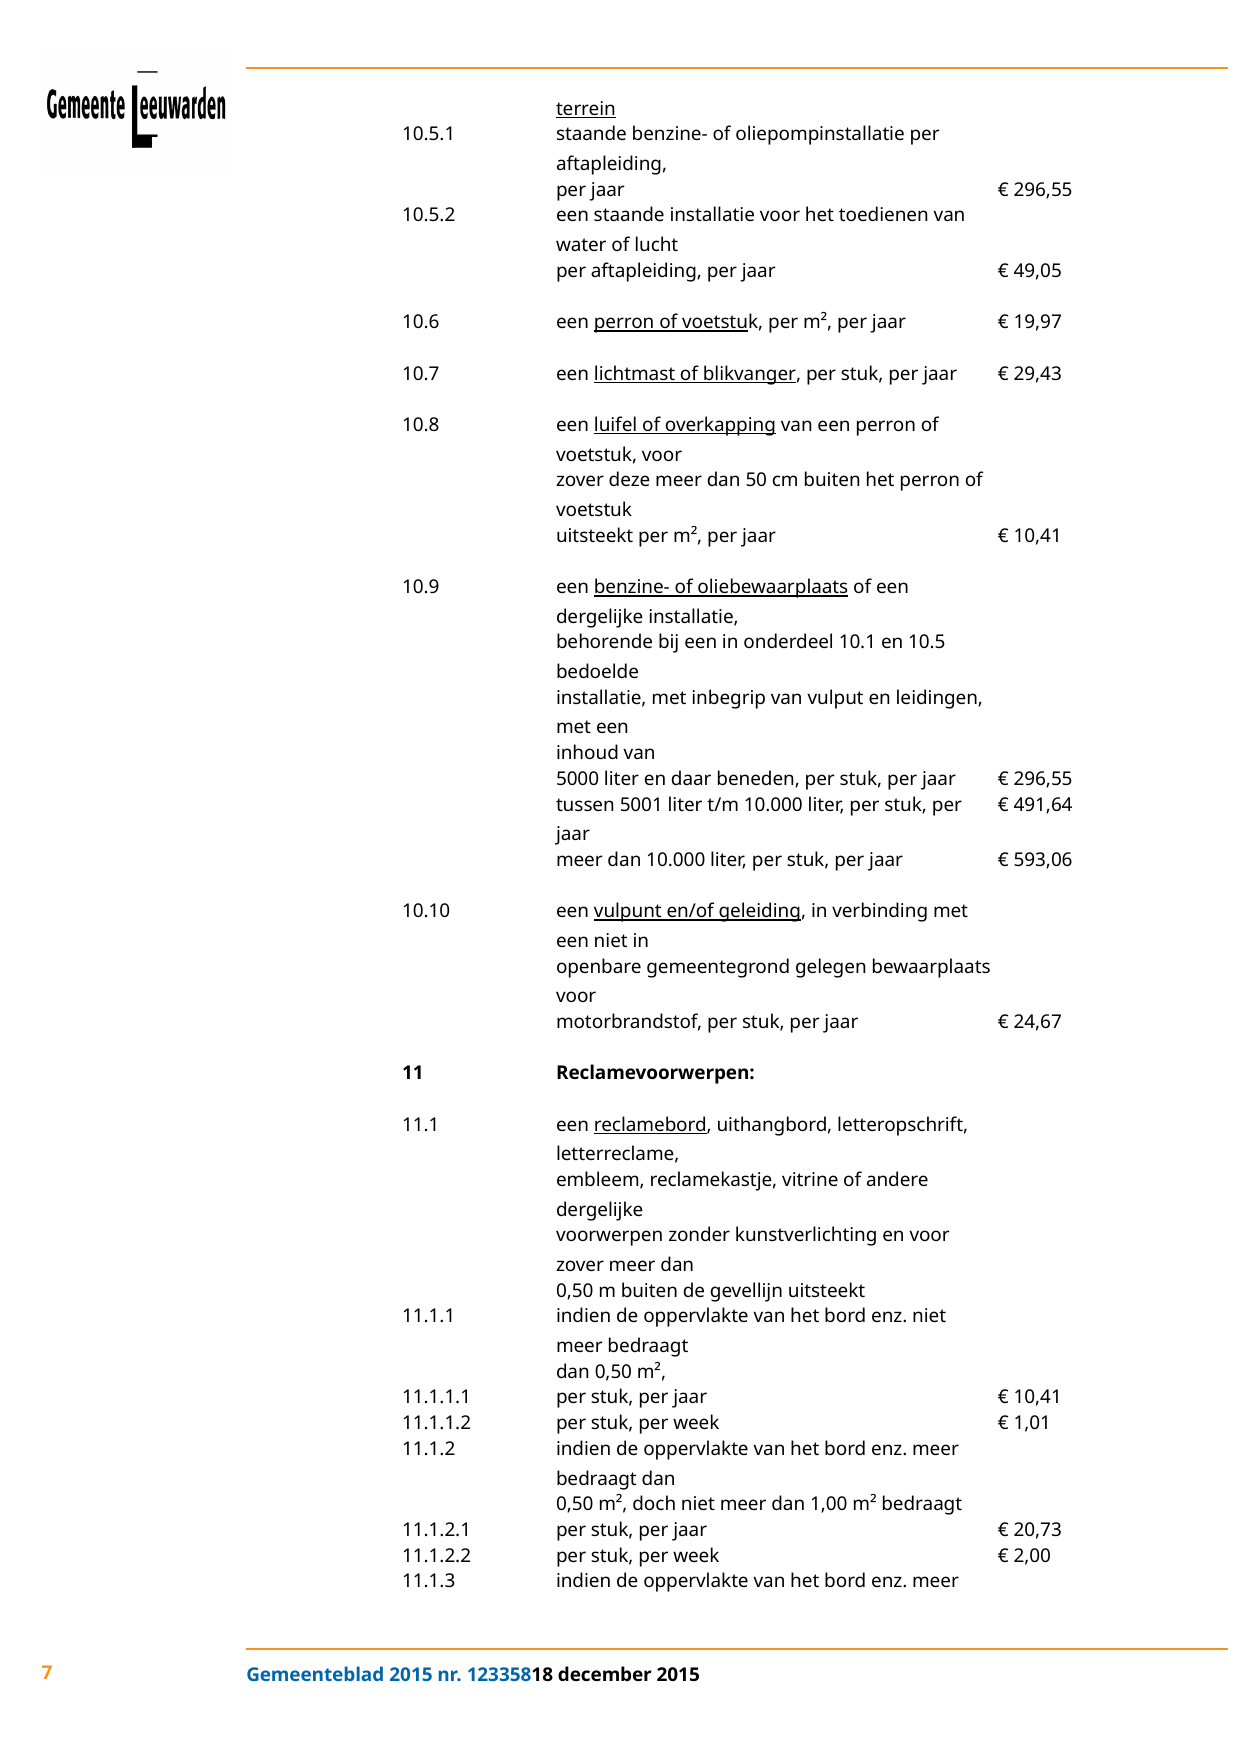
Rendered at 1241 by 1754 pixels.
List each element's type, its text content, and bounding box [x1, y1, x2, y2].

table_cell 10.5.2 [402, 202, 556, 257]
table_cell embleem, reclamekastje, vitrine of andere dergelijke [556, 1166, 998, 1222]
table_cell [402, 283, 556, 308]
table_cell [998, 202, 1152, 257]
table_cell staande benzine- of oliepompinstallatie per aftapleiding, [556, 121, 998, 176]
table_cell [998, 1222, 1152, 1277]
table_cell een lichtmast of blikvanger, per stuk, per jaar [556, 360, 998, 386]
table_cell uitsteekt per m², per jaar [556, 522, 998, 548]
table_cell [248, 1008, 402, 1034]
table_cell [402, 1008, 556, 1034]
table_cell een perron of voetstuk, per m², per jaar [556, 308, 998, 334]
table_cell [248, 629, 402, 684]
table_cell [248, 1111, 402, 1166]
picture [41, 47, 231, 172]
table_cell per stuk, per jaar [556, 1516, 998, 1542]
table_cell [402, 872, 556, 897]
table_cell [402, 548, 556, 573]
table_cell [248, 1303, 402, 1358]
table_cell [556, 386, 998, 411]
table_cell [556, 283, 998, 308]
table_cell [402, 629, 556, 684]
table_cell [248, 411, 402, 467]
table_cell 11.1 [402, 1111, 556, 1166]
table_cell € 296,55 [998, 176, 1152, 202]
table_cell tussen 5001 liter t/m 10.000 liter, per stuk, per jaar [556, 791, 998, 846]
table_cell [248, 308, 402, 334]
table_cell [998, 872, 1152, 897]
table_cell 11.1.2 [402, 1435, 556, 1491]
table_cell [248, 1516, 402, 1542]
table_cell [248, 95, 402, 121]
table_cell [998, 1166, 1152, 1222]
table_cell indien de oppervlakte van het bord enz. meer [556, 1568, 998, 1593]
table_cell [998, 1435, 1152, 1491]
table_cell 5000 liter en daar beneden, per stuk, per jaar [556, 765, 998, 791]
table_cell [248, 684, 402, 739]
table_cell [248, 1435, 402, 1491]
table_cell [248, 1410, 402, 1435]
table_cell [248, 176, 402, 202]
table_cell [998, 1277, 1152, 1303]
table_cell [998, 467, 1152, 522]
table_cell 11.1.1.1 [402, 1384, 556, 1409]
table_cell 11.1.2.2 [402, 1542, 556, 1568]
table_cell € 20,73 [998, 1516, 1152, 1542]
table_cell meer dan 10.000 liter, per stuk, per jaar [556, 846, 998, 872]
table_cell € 593,06 [998, 846, 1152, 872]
table_cell [402, 1034, 556, 1059]
table_cell [998, 1358, 1152, 1384]
table_cell zover deze meer dan 50 cm buiten het perron of voetstuk [556, 467, 998, 522]
table_cell 0,50 m², doch niet meer dan 1,00 m² bedraagt [556, 1491, 998, 1516]
table_cell [402, 1358, 556, 1384]
table_cell 10.9 [402, 573, 556, 629]
table_cell [402, 791, 556, 846]
table_cell [998, 386, 1152, 411]
table_cell 11.1.3 [402, 1568, 556, 1593]
table_cell [248, 360, 402, 386]
table_cell [998, 548, 1152, 573]
table_cell behorende bij een in onderdeel 10.1 en 10.5 bedoelde [556, 629, 998, 684]
table_cell [998, 1568, 1152, 1593]
table_cell [402, 522, 556, 548]
table_cell [248, 739, 402, 765]
table_cell [248, 1085, 402, 1111]
table_cell [998, 1303, 1152, 1358]
table_cell [556, 872, 998, 897]
table_cell 11.1.2.1 [402, 1516, 556, 1542]
table_cell [248, 283, 402, 308]
table_cell [248, 522, 402, 548]
table_cell [248, 791, 402, 846]
table_cell [402, 1166, 556, 1222]
table_cell [998, 411, 1152, 467]
table_cell [998, 1060, 1152, 1085]
table_cell € 1,01 [998, 1410, 1152, 1435]
table_cell 11 [402, 1060, 556, 1085]
table_cell een benzine- of oliebewaarplaats of een dergelijke installatie, [556, 573, 998, 629]
table_cell [998, 629, 1152, 684]
table_cell [248, 1034, 402, 1059]
table_cell [248, 121, 402, 176]
table_cell [402, 1222, 556, 1277]
table_cell [248, 202, 402, 257]
table_cell [998, 684, 1152, 739]
table_cell [248, 898, 402, 953]
table_cell per stuk, per week [556, 1542, 998, 1568]
table_cell [248, 1568, 402, 1593]
table_cell een reclamebord, uithangbord, letteropschrift, letterreclame, [556, 1111, 998, 1166]
table_cell [248, 765, 402, 791]
table_cell dan 0,50 m², [556, 1358, 998, 1384]
table_cell [998, 1034, 1152, 1059]
table_cell € 10,41 [998, 522, 1152, 548]
table_cell 10.8 [402, 411, 556, 467]
table_cell [556, 548, 998, 573]
table_cell 0,50 m buiten de gevellijn uitsteekt [556, 1277, 998, 1303]
table_cell een staande installatie voor het toedienen van water of lucht [556, 202, 998, 257]
table_cell per jaar [556, 176, 998, 202]
table_cell 10.6 [402, 308, 556, 334]
table_cell 10.10 [402, 898, 556, 953]
table_cell € 19,97 [998, 308, 1152, 334]
table_cell [248, 953, 402, 1008]
table_cell [402, 386, 556, 411]
table_cell [402, 334, 556, 360]
table_cell terrein [556, 95, 998, 121]
table_cell [248, 573, 402, 629]
table_cell per aftapleiding, per jaar [556, 257, 998, 283]
table_cell inhoud van [556, 739, 998, 765]
table_cell [248, 1277, 402, 1303]
table_cell 10.7 [402, 360, 556, 386]
table_cell [998, 1111, 1152, 1166]
table_cell [248, 1358, 402, 1384]
table_cell Reclamevoorwerpen: [556, 1060, 998, 1085]
table_cell [556, 1034, 998, 1059]
table_cell [248, 1542, 402, 1568]
table_cell [998, 1491, 1152, 1516]
table_cell indien de oppervlakte van het bord enz. niet meer bedraagt [556, 1303, 998, 1358]
table_cell motorbrandstof, per stuk, per jaar [556, 1008, 998, 1034]
table_cell een luifel of overkapping van een perron of voetstuk, voor [556, 411, 998, 467]
table_cell [402, 176, 556, 202]
table_cell voorwerpen zonder kunstverlichting en voor zover meer dan [556, 1222, 998, 1277]
table_cell [998, 283, 1152, 308]
table_cell [402, 1491, 556, 1516]
table_cell indien de oppervlakte van het bord enz. meer bedraagt dan [556, 1435, 998, 1491]
table_cell [998, 953, 1152, 1008]
table_cell openbare gemeentegrond gelegen bewaarplaats voor [556, 953, 998, 1008]
table_cell [998, 898, 1152, 953]
table_cell per stuk, per jaar [556, 1384, 998, 1409]
table_cell [248, 1491, 402, 1516]
table_cell € 10,41 [998, 1384, 1152, 1409]
table_cell [248, 548, 402, 573]
table_cell per stuk, per week [556, 1410, 998, 1435]
table_cell [402, 95, 556, 121]
table_cell installatie, met inbegrip van vulput en leidingen, met een [556, 684, 998, 739]
table_cell [998, 1085, 1152, 1111]
table_cell [402, 257, 556, 283]
table_cell [248, 467, 402, 522]
table_cell [402, 765, 556, 791]
table_cell 11.1.1 [402, 1303, 556, 1358]
table_cell [998, 334, 1152, 360]
table_cell [998, 121, 1152, 176]
table_cell [998, 739, 1152, 765]
table_cell [248, 1166, 402, 1222]
table_cell [248, 257, 402, 283]
table_cell [402, 739, 556, 765]
table_cell [402, 684, 556, 739]
table_cell [402, 467, 556, 522]
table_cell [248, 1060, 402, 1085]
table_cell [248, 386, 402, 411]
table_cell € 2,00 [998, 1542, 1152, 1568]
table_cell [402, 953, 556, 1008]
table_cell 11.1.1.2 [402, 1410, 556, 1435]
table_cell [248, 872, 402, 897]
table_cell [248, 846, 402, 872]
table_cell [998, 573, 1152, 629]
table_cell € 24,67 [998, 1008, 1152, 1034]
table_cell [248, 1222, 402, 1277]
table_cell € 49,05 [998, 257, 1152, 283]
table_cell 10.5.1 [402, 121, 556, 176]
table_cell [402, 1085, 556, 1111]
table_cell [248, 1384, 402, 1409]
table_cell [248, 334, 402, 360]
table_cell [998, 95, 1152, 121]
table_cell een vulpunt en/of geleiding, in verbinding met een niet in [556, 898, 998, 953]
table_cell [556, 1085, 998, 1111]
table_cell € 29,43 [998, 360, 1152, 386]
table_cell [402, 1277, 556, 1303]
table_cell [556, 334, 998, 360]
table_cell [402, 846, 556, 872]
table_cell € 491,64 [998, 791, 1152, 846]
table_cell € 296,55 [998, 765, 1152, 791]
